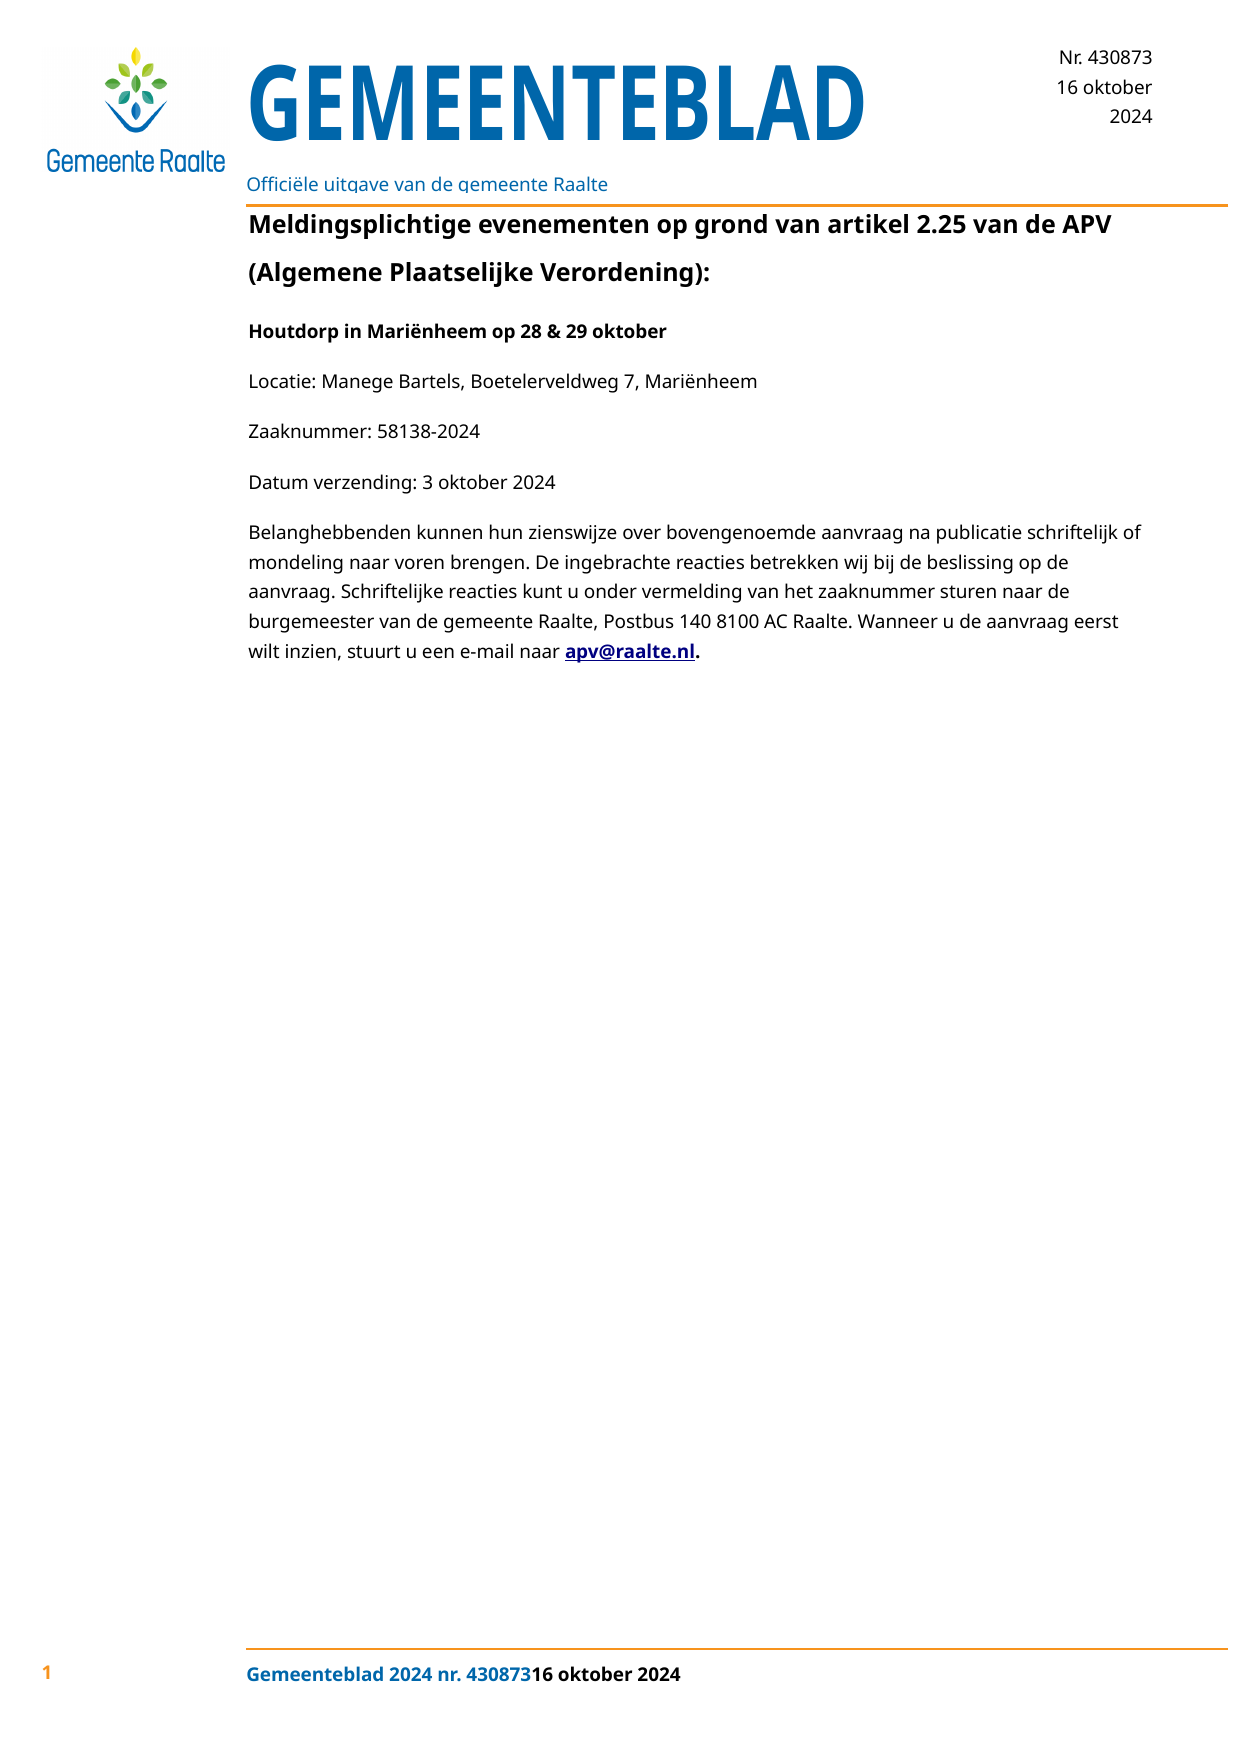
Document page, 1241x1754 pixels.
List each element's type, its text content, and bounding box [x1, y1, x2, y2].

text Houtdorp in Mariënheem op 28 & 29 oktober [248, 318, 1152, 344]
text Meldingsplichtige evenementen op grond van artikel 2.25 van de APV (Algemene Plaatselijke Verordening): [248, 207, 1152, 288]
text Zaaknummer: 58138-2024 [248, 419, 1152, 444]
text Belanghebbenden kunnen hun zienswijze over bovengenoemde aanvraag na publicatie schriftelijk of mondeling naar voren brengen. De ingebrachte reacties betrekken wij bij de beslissing op de aanvraag. Schriftelijke reacties kunt u onder vermelding van het zaaknummer sturen naar de burgemeester van de gemeente Raalte, Postbus 140 8100 AC Raalte. Wanneer u de aanvraag eerst wilt inzien, stuurt u een e-mail naar apv@raalte.nl. [248, 519, 1152, 664]
text Locatie: Manege Bartels, Boetelerveldweg 7, Mariënheem [248, 368, 1152, 394]
text Datum verzending: 3 oktober 2024 [248, 469, 1152, 495]
picture [41, 47, 231, 172]
